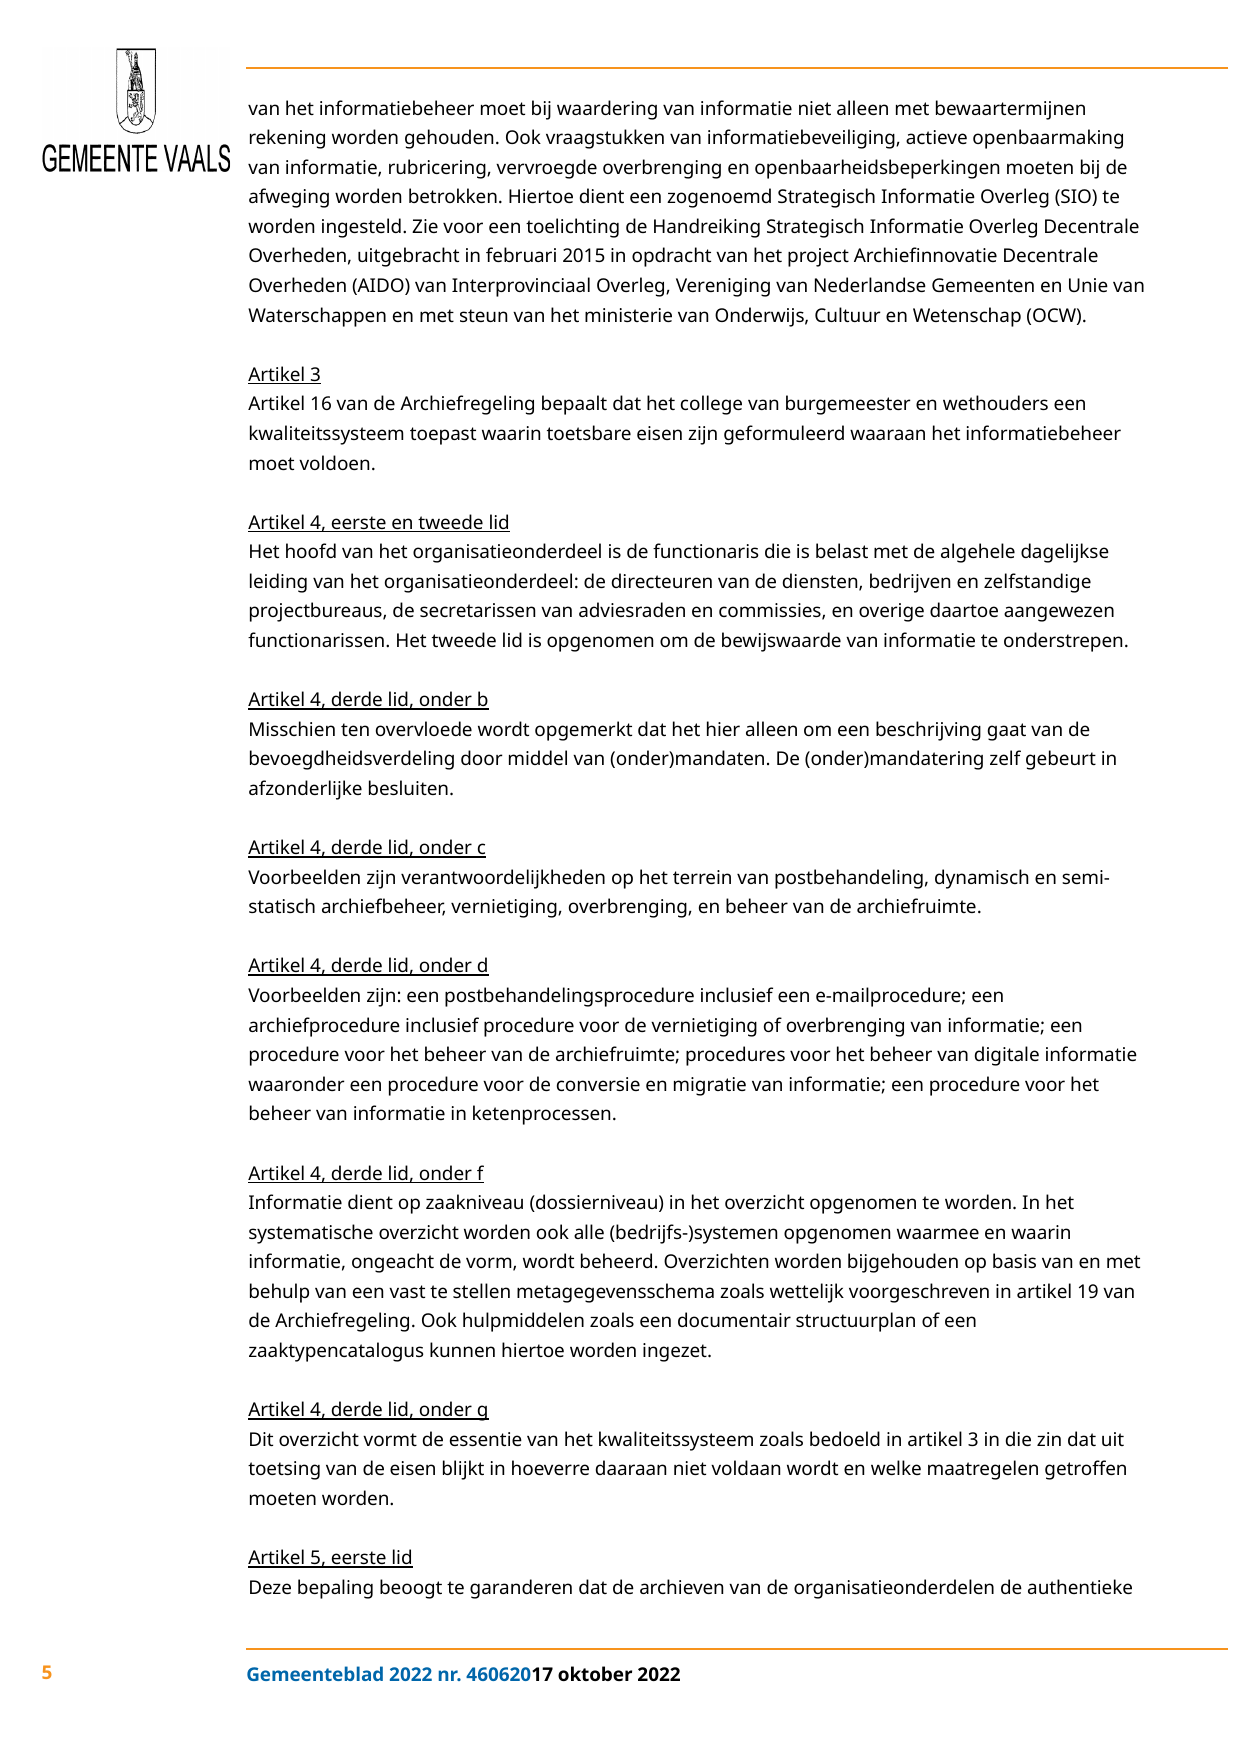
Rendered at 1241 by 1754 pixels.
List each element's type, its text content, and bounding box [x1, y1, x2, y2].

picture [41, 47, 231, 172]
text Artikel 16 van de Archiefregeling bepaalt dat het college van burgemeester en wethouders een kwaliteitssysteem toepast waarin toetsbare eisen zijn geformuleerd waaraan het informatiebeheer moet voldoen. [248, 391, 1152, 476]
text Artikel 5, eerste lid [248, 1544, 1152, 1570]
text Artikel 4, eerste en tweede lid [248, 509, 1152, 535]
text van het informatiebeheer moet bij waardering van informatie niet alleen met bewaartermijnen rekening worden gehouden. Ook vraagstukken van informatiebeveiliging, actieve openbaarmaking van informatie, rubricering, vervroegde overbrenging en openbaarheidsbeperkingen moeten bij de afweging worden betrokken. Hiertoe dient een zogenoemd Strategisch Informatie Overleg (SIO) te worden ingesteld. Zie voor een toelichting de Handreiking Strategisch Informatie Overleg Decentrale Overheden, uitgebracht in februari 2015 in opdracht van het project Archiefinnovatie Decentrale [248, 95, 1152, 268]
text Overheden (AIDO) van Interprovinciaal Overleg, Vereniging van Nederlandse Gemeenten en Unie van Waterschappen en met steun van het ministerie van Onderwijs, Cultuur en Wetenschap (OCW). [248, 272, 1152, 328]
text Voorbeelden zijn: een postbehandelingsprocedure inclusief een e-mailprocedure; een archiefprocedure inclusief procedure voor de vernietiging of overbrenging van informatie; een procedure voor het beheer van de archiefruimte; procedures voor het beheer van digitale informatie waaronder een procedure voor de conversie en migratie van informatie; een procedure voor het beheer van informatie in ketenprocessen. [248, 982, 1152, 1126]
text Artikel 4, derde lid, onder b [248, 686, 1152, 712]
text Misschien ten overvloede wordt opgemerkt dat het hier alleen om een beschrijving gaat van de bevoegdheidsverdeling door middel van (onder)mandaten. De (onder)mandatering zelf gebeurt in afzonderlijke besluiten. [248, 716, 1152, 801]
text Artikel 4, derde lid, onder f [248, 1160, 1152, 1186]
text Artikel 4, derde lid, onder d [248, 953, 1152, 978]
text Dit overzicht vormt de essentie van het kwaliteitssysteem zoals bedoeld in artikel 3 in die zin dat uit toetsing van de eisen blijkt in hoeverre daaraan niet voldaan wordt en welke maatregelen getroffen moeten worden. [248, 1426, 1152, 1511]
text Artikel 4, derde lid, onder g [248, 1396, 1152, 1422]
text Het hoofd van het organisatieonderdeel is de functionaris die is belast met de algehele dagelijkse leiding van het organisatieonderdeel: de directeuren van de diensten, bedrijven en zelfstandige projectbureaus, de secretarissen van adviesraden en commissies, en overige daartoe aangewezen functionarissen. Het tweede lid is opgenomen om de bewijswaarde van informatie te onderstrepen. [248, 538, 1152, 653]
text Voorbeelden zijn verantwoordelijkheden op het terrein van postbehandeling, dynamisch en semi-statisch archiefbeheer, vernietiging, overbrenging, en beheer van de archiefruimte. [248, 864, 1152, 919]
text Artikel 3 [248, 361, 1152, 387]
text Artikel 4, derde lid, onder c [248, 834, 1152, 860]
text Informatie dient op zaakniveau (dossierniveau) in het overzicht opgenomen te worden. In het systematische overzicht worden ook alle (bedrijfs-)systemen opgenomen waarmee en waarin informatie, ongeacht de vorm, wordt beheerd. Overzichten worden bijgehouden op basis van en met behulp van een vast te stellen metagegevensschema zoals wettelijk voorgeschreven in artikel 19 van de Archiefregeling. Ook hulpmiddelen zoals een documentair structuurplan of een zaaktypencatalogus kunnen hiertoe worden ingezet. [248, 1189, 1152, 1363]
text Deze bepaling beoogt te garanderen dat de archieven van de organisatieonderdelen de authentieke [248, 1574, 1152, 1600]
